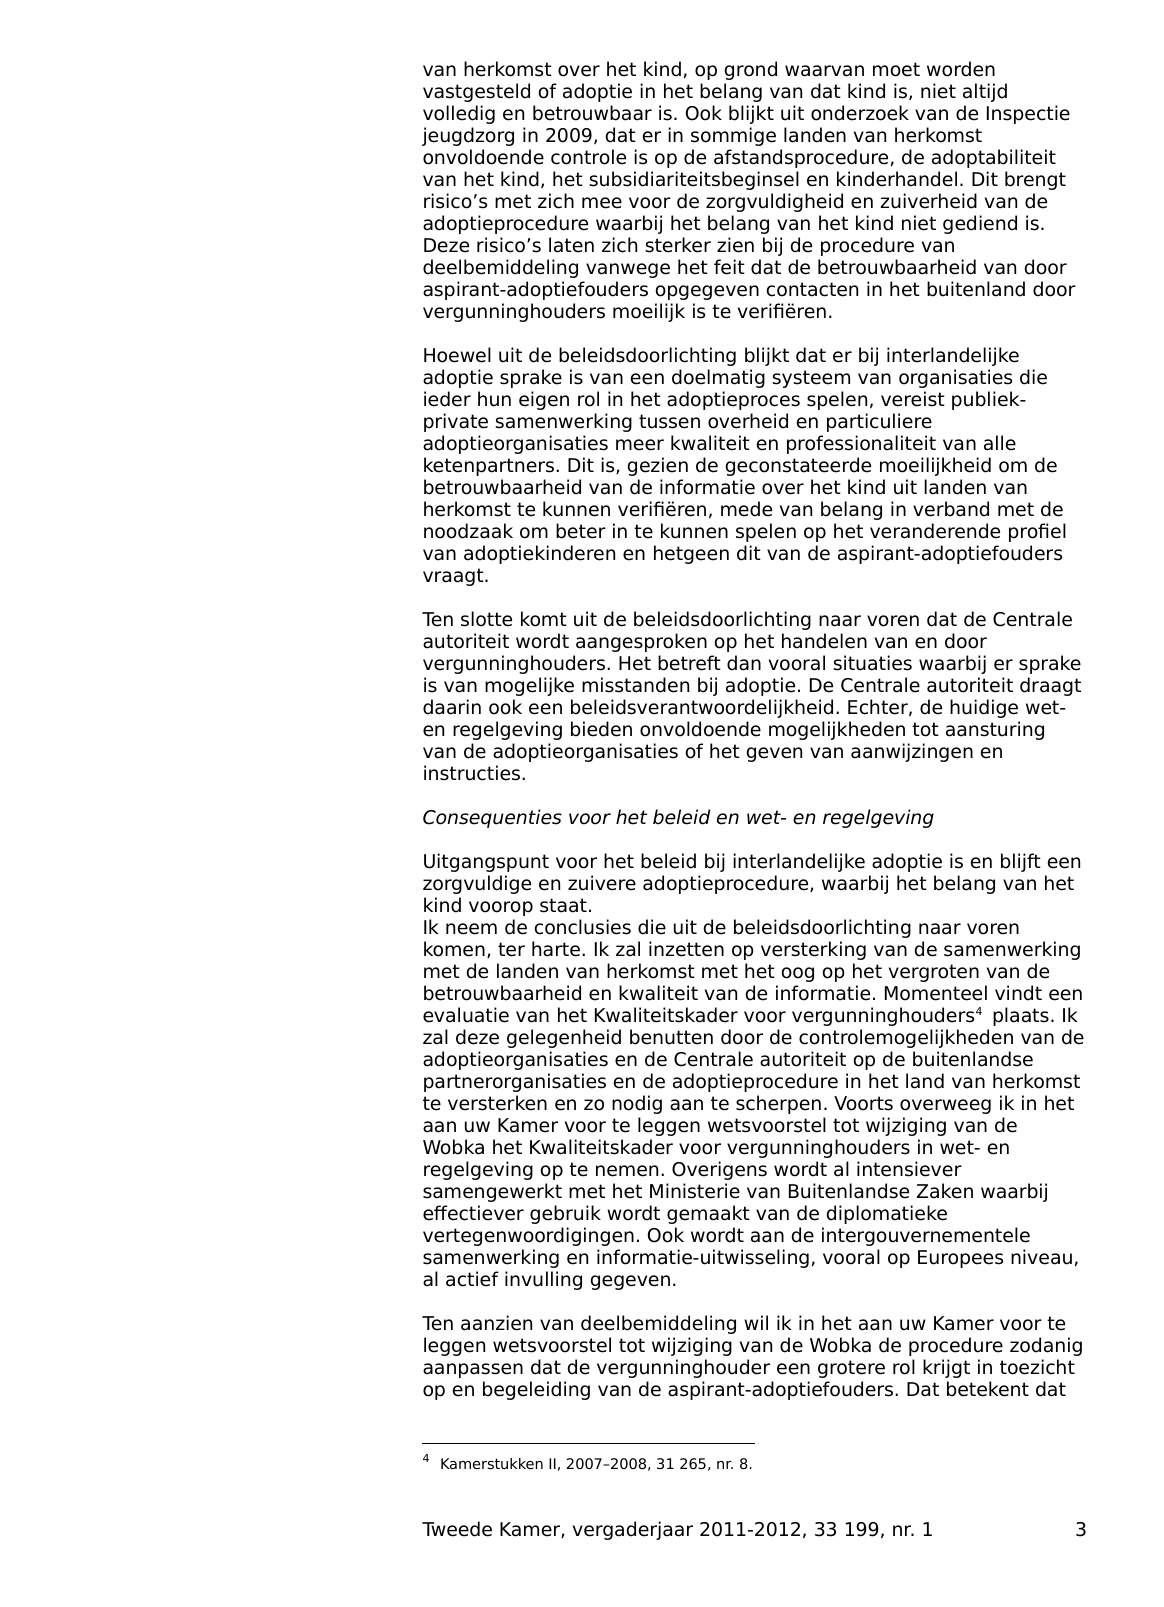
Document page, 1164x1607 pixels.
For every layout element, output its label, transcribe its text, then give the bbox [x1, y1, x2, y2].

text Ten slotte komt uit de beleidsdoorlichting naar voren dat de Centrale autoriteit wordt aangesproken op het handelen van en door vergunninghouders. Het betreft dan vooral situaties waarbij er sprake is van mogelijke misstanden bij adoptie. De Centrale autoriteit draagt daarin ook een beleidsverantwoordelijkheid. Echter, de huidige wet- en regelgeving bieden onvoldoende mogelijkheden tot aansturing van de adoptieorganisaties of het geven van aanwijzingen en instructies. [422, 609, 1087, 785]
subtitle Consequenties voor het beleid en wet- en regelgeving [422, 807, 1087, 829]
text Kamerstukken II, 2007–2008, 31 265, nr. 8. [422, 1452, 1087, 1474]
text Ten aanzien van deelbemiddeling wil ik in het aan uw Kamer voor te leggen wetsvoorstel tot wijziging van de Wobka de procedure zodanig aanpassen dat de vergunninghouder een grotere rol krijgt in toezicht op en begeleiding van de aspirant-adoptiefouders. Dat betekent dat [422, 1313, 1087, 1401]
text Hoewel uit de beleidsdoorlichting blijkt dat er bij interlandelijke adoptie sprake is van een doelmatig systeem van organisaties die ieder hun eigen rol in het adoptieproces spelen, vereist publiek-private samenwerking tussen overheid en particuliere adoptieorganisaties meer kwaliteit en professionaliteit van alle ketenpartners. Dit is, gezien de geconstateerde moeilijkheid om de betrouwbaarheid van de informatie over het kind uit landen van herkomst te kunnen verifiëren, mede van belang in verband met de noodzaak om beter in te kunnen spelen op het veranderende profiel van adoptiekinderen en hetgeen dit van de aspirant-adoptiefouders vraagt. [422, 345, 1087, 587]
text Uitgangspunt voor het beleid bij interlandelijke adoptie is en blijft een zorgvuldige en zuivere adoptieprocedure, waarbij het belang van het kind voorop staat. [422, 851, 1087, 917]
text Ik neem de conclusies die uit de beleidsdoorlichting naar voren komen, ter harte. Ik zal inzetten op versterking van de samenwerking met de landen van herkomst met het oog op het vergroten van de betrouwbaarheid en kwaliteit van de informatie. Momenteel vindt een evaluatie van het Kwaliteitskader voor vergunninghouders plaats. Ik zal deze gelegenheid benutten door de controlemogelijkheden van de adoptieorganisaties en de Centrale autoriteit op de buitenlandse partnerorganisaties en de adoptieprocedure in het land van herkomst te versterken en zo nodig aan te scherpen. Voorts overweeg ik in het aan uw Kamer voor te leggen wetsvoorstel tot wijziging van de Wobka het Kwaliteitskader voor vergunninghouders in wet- en regelgeving op te nemen. Overigens wordt al intensiever samengewerkt met het Ministerie van Buitenlandse Zaken waarbij effectiever gebruik wordt gemaakt van de diplomatieke vertegenwoordigingen. Ook wordt aan de intergouvernementele samenwerking en informatie-uitwisseling, vooral op Europees niveau, al actief invulling gegeven. [422, 917, 1087, 1291]
text van herkomst over het kind, op grond waarvan moet worden vastgesteld of adoptie in het belang van dat kind is, niet altijd volledig en betrouwbaar is. Ook blijkt uit onderzoek van de Inspectie jeugdzorg in 2009, dat er in sommige landen van herkomst onvoldoende controle is op de afstandsprocedure, de adoptabiliteit van het kind, het subsidiariteitsbeginsel en kinderhandel. Dit brengt risico’s met zich mee voor de zorgvuldigheid en zuiverheid van de adoptieprocedure waarbij het belang van het kind niet gediend is. Deze risico’s laten zich sterker zien bij de procedure van deelbemiddeling vanwege het feit dat de betrouwbaarheid van door aspirant-adoptiefouders opgegeven contacten in het buitenland door vergunninghouders moeilijk is te verifiëren. [422, 59, 1087, 323]
